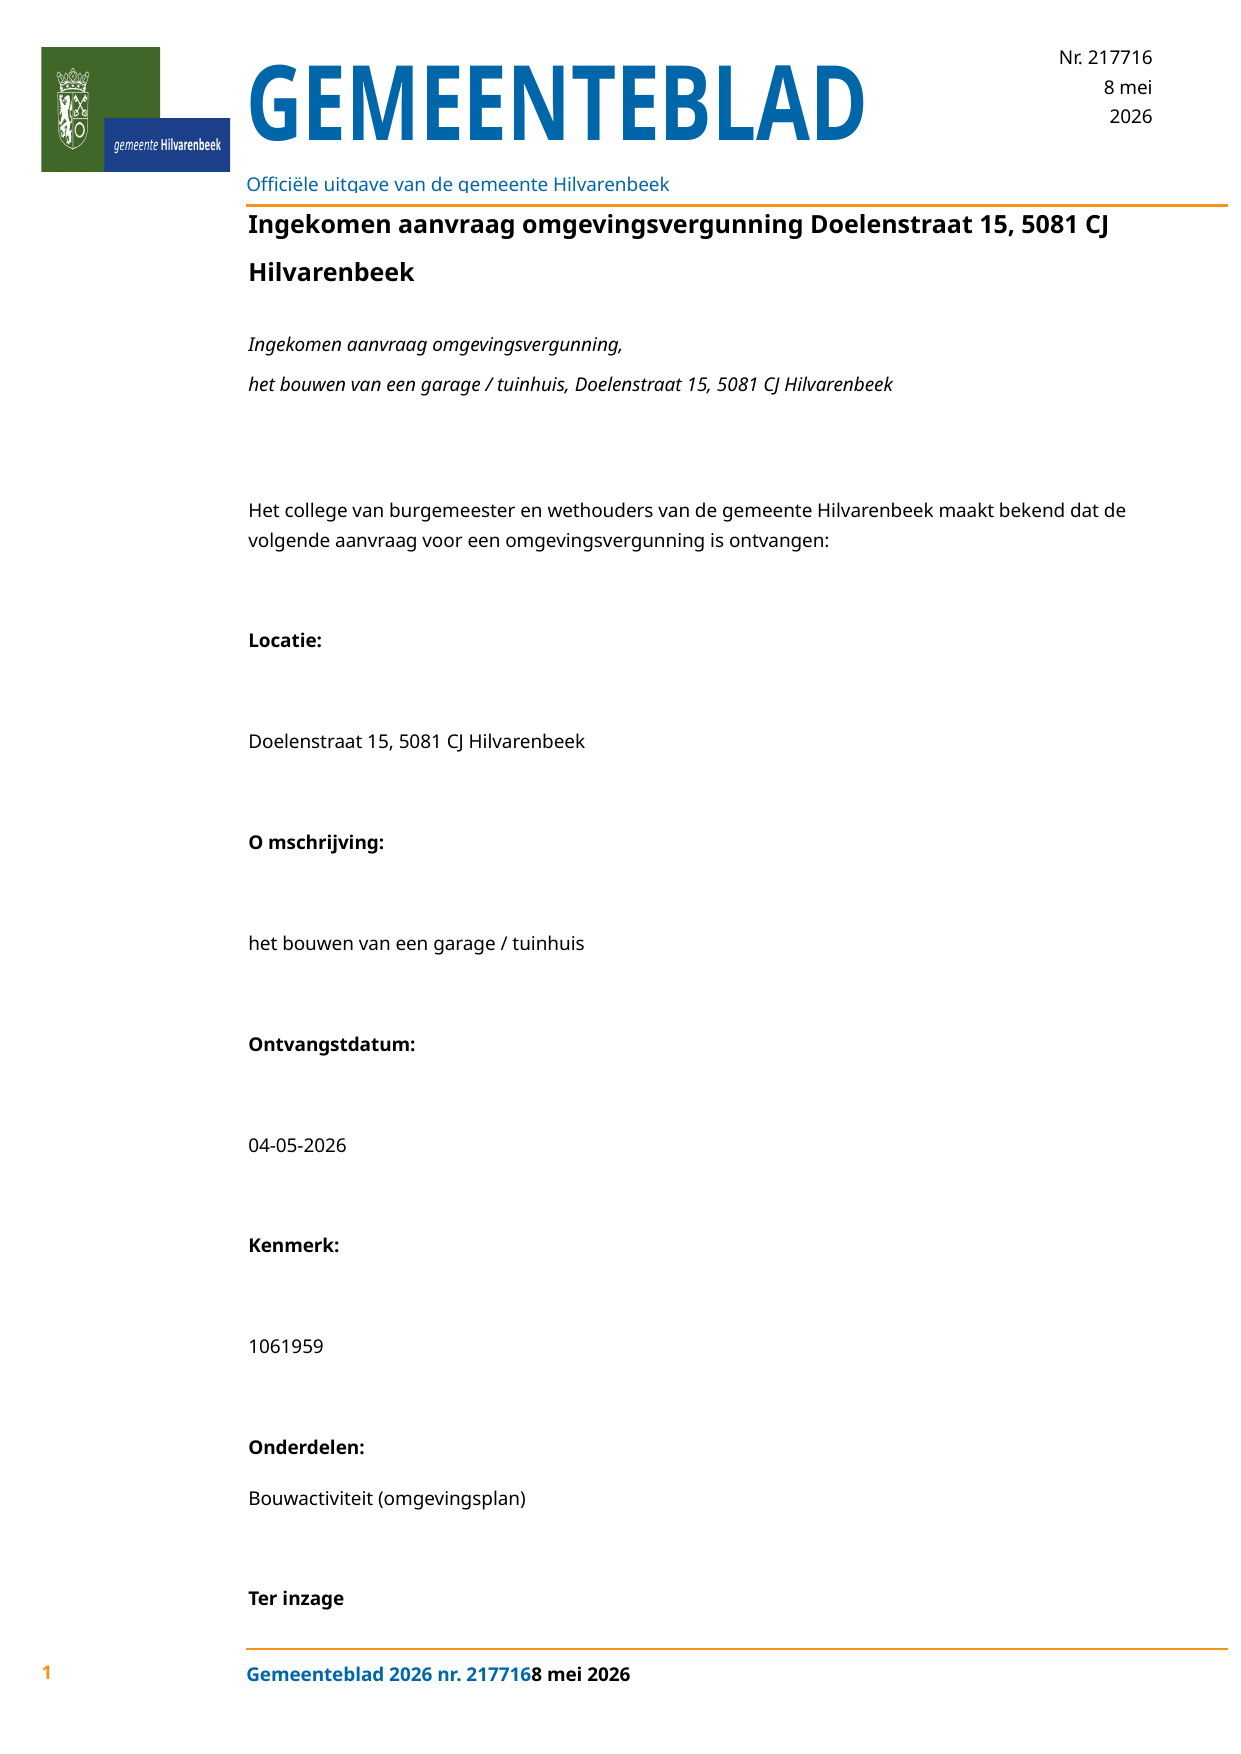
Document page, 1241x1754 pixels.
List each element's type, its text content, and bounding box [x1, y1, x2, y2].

picture [41, 47, 231, 172]
text Het college van burgemeester en wethouders van de gemeente Hilvarenbeek maakt bekend dat de volgende aanvraag voor een omgevingsvergunning is ontvangen: [248, 497, 1152, 553]
text Ingekomen aanvraag omgevingsvergunning, [248, 331, 1152, 357]
text Ter inzage [248, 1586, 1152, 1611]
text het bouwen van een garage / tuinhuis [248, 930, 1152, 956]
text Locatie: [248, 628, 1152, 653]
text Ingekomen aanvraag omgevingsvergunning Doelenstraat 15, 5081 CJ Hilvarenbeek [248, 207, 1152, 288]
text O mschrijving: [248, 829, 1152, 855]
text Ontvangstdatum: [248, 1031, 1152, 1057]
text Bouwactiviteit (omgevingsplan) [248, 1485, 1152, 1511]
text 04-05-2026 [248, 1132, 1152, 1158]
text Kenmerk: [248, 1233, 1152, 1258]
text 1061959 [248, 1333, 1152, 1359]
text Onderdelen: [248, 1434, 1152, 1460]
text het bouwen van een garage / tuinhuis, Doelenstraat 15, 5081 CJ Hilvarenbeek [248, 371, 1152, 396]
text Doelenstraat 15, 5081 CJ Hilvarenbeek [248, 728, 1152, 754]
